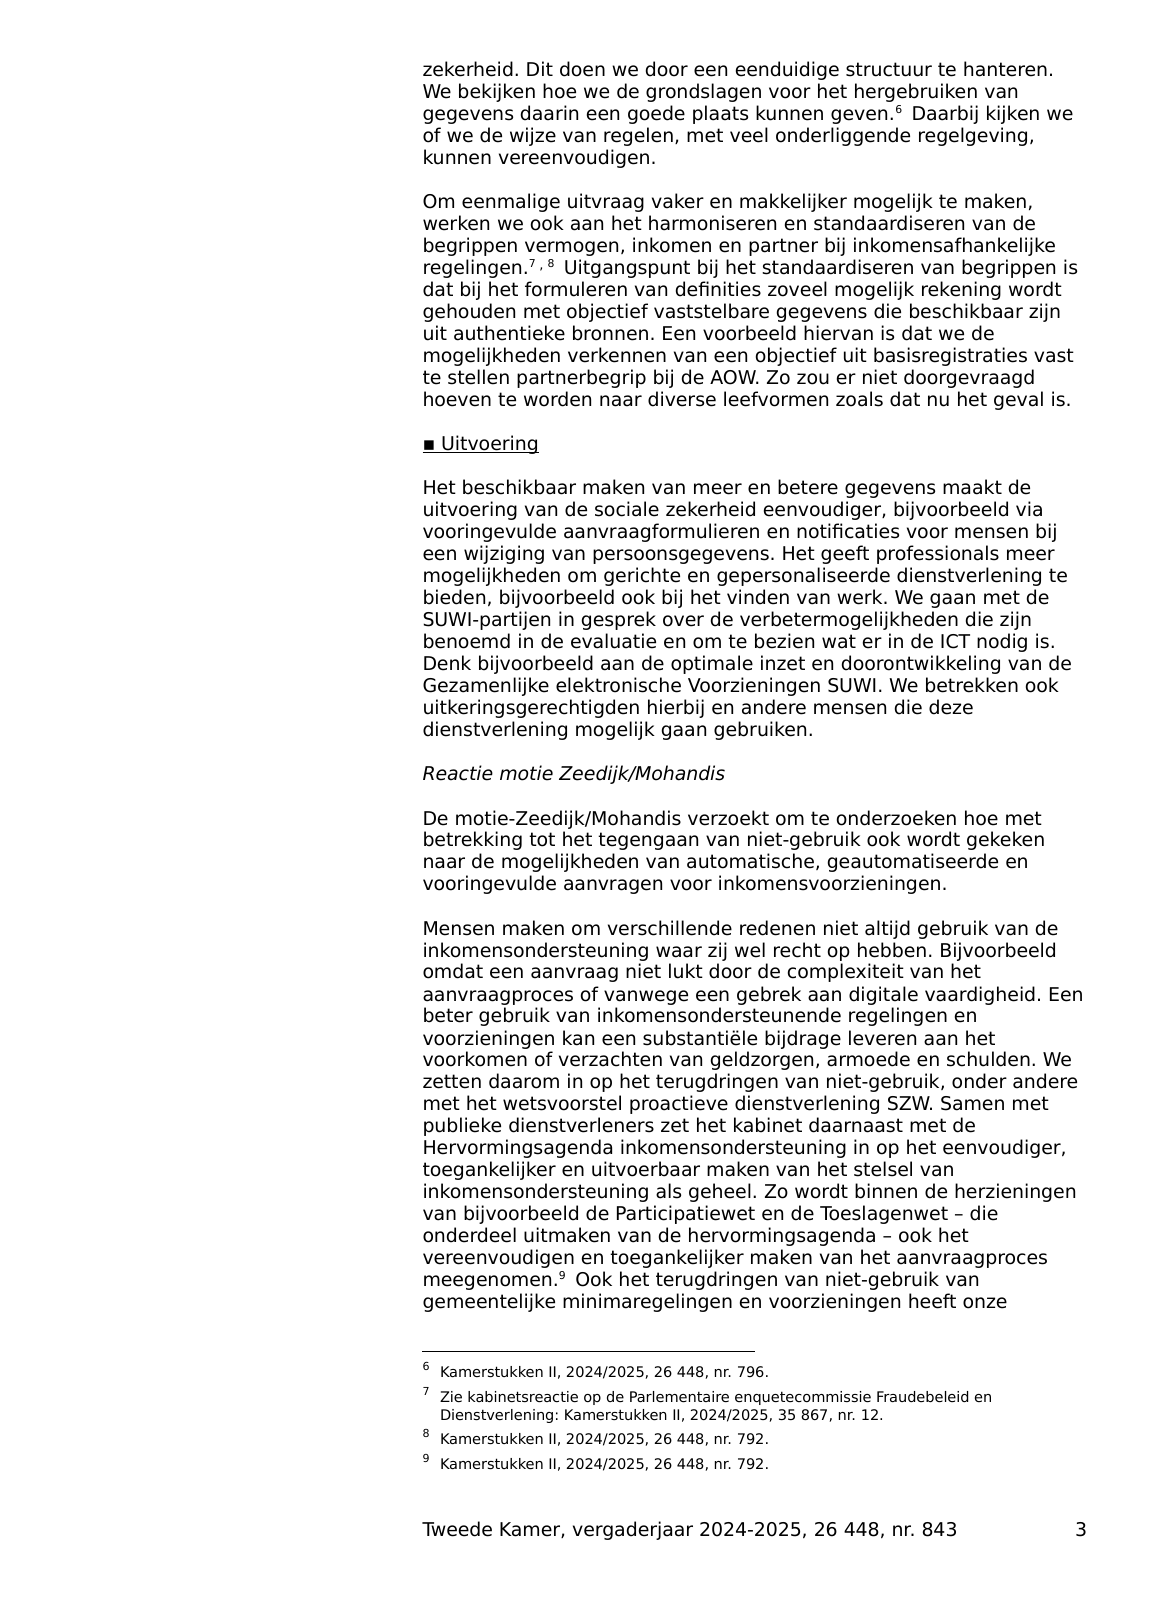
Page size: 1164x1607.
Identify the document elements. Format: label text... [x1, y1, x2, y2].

text Zie kabinetsreactie op de Parlementaire enquetecommissie Fraudebeleid en Dienstverlening: Kamerstukken II, 2024/2025, 35 867, nr. 12. [422, 1385, 1087, 1424]
text Kamerstukken II, 2024/2025, 26 448, nr. 792. [422, 1427, 1087, 1449]
subtitle ▪ Uitvoering [422, 433, 1087, 455]
text Om eenmalige uitvraag vaker en makkelijker mogelijk te maken, werken we ook aan het harmoniseren en standaardiseren van de begrippen vermogen, inkomen en partner bij inkomensafhankelijke regelingen., Uitgangspunt bij het standaardiseren van begrippen is dat bij het formuleren van definities zoveel mogelijk rekening wordt gehouden met objectief vaststelbare gegevens die beschikbaar zijn uit authentieke bronnen. Een voorbeeld hiervan is dat we de mogelijkheden verkennen van een objectief uit basisregistraties vast te stellen partnerbegrip bij de AOW. Zo zou er niet doorgevraagd hoeven te worden naar diverse leefvormen zoals dat nu het geval is. [422, 191, 1087, 411]
text zekerheid. Dit doen we door een eenduidige structuur te hanteren. We bekijken hoe we de grondslagen voor het hergebruiken van gegevens daarin een goede plaats kunnen geven. Daarbij kijken we of we de wijze van regelen, met veel onderliggende regelgeving, kunnen vereenvoudigen. [422, 59, 1087, 169]
text Kamerstukken II, 2024/2025, 26 448, nr. 792. [422, 1452, 1087, 1474]
text Mensen maken om verschillende redenen niet altijd gebruik van de inkomensondersteuning waar zij wel recht op hebben. Bijvoorbeeld omdat een aanvraag niet lukt door de complexiteit van het aanvraagproces of vanwege een gebrek aan digitale vaardigheid. Een beter gebruik van inkomensondersteunende regelingen en voorzieningen kan een substantiële bijdrage leveren aan het voorkomen of verzachten van geldzorgen, armoede en schulden. We zetten daarom in op het terugdringen van niet-gebruik, onder andere met het wetsvoorstel proactieve dienstverlening SZW. Samen met publieke dienstverleners zet het kabinet daarnaast met de Hervormingsagenda inkomensondersteuning in op het eenvoudiger, toegankelijker en uitvoerbaar maken van het stelsel van inkomensondersteuning als geheel. Zo wordt binnen de herzieningen van bijvoorbeeld de Participatiewet en de Toeslagenwet – die onderdeel uitmaken van de hervormingsagenda – ook het vereenvoudigen en toegankelijker maken van het aanvraagproces meegenomen. Ook het terugdringen van niet-gebruik van gemeentelijke minimaregelingen en voorzieningen heeft onze [422, 917, 1087, 1313]
text Het beschikbaar maken van meer en betere gegevens maakt de uitvoering van de sociale zekerheid eenvoudiger, bijvoorbeeld via vooringevulde aanvraagformulieren en notificaties voor mensen bij een wijziging van persoonsgegevens. Het geeft professionals meer mogelijkheden om gerichte en gepersonaliseerde dienstverlening te bieden, bijvoorbeeld ook bij het vinden van werk. We gaan met de SUWI-partijen in gesprek over de verbetermogelijkheden die zijn benoemd in de evaluatie en om te bezien wat er in de ICT nodig is. Denk bijvoorbeeld aan de optimale inzet en doorontwikkeling van de Gezamenlijke elektronische Voorzieningen SUWI. We betrekken ook uitkeringsgerechtigden hierbij en andere mensen die deze dienstverlening mogelijk gaan gebruiken. [422, 477, 1087, 741]
subtitle Reactie motie Zeedijk/Mohandis [422, 763, 1087, 785]
text De motie-Zeedijk/Mohandis verzoekt om te onderzoeken hoe met betrekking tot het tegengaan van niet-gebruik ook wordt gekeken naar de mogelijkheden van automatische, geautomatiseerde en vooringevulde aanvragen voor inkomensvoorzieningen. [422, 807, 1087, 895]
text Kamerstukken II, 2024/2025, 26 448, nr. 796. [422, 1360, 1087, 1382]
